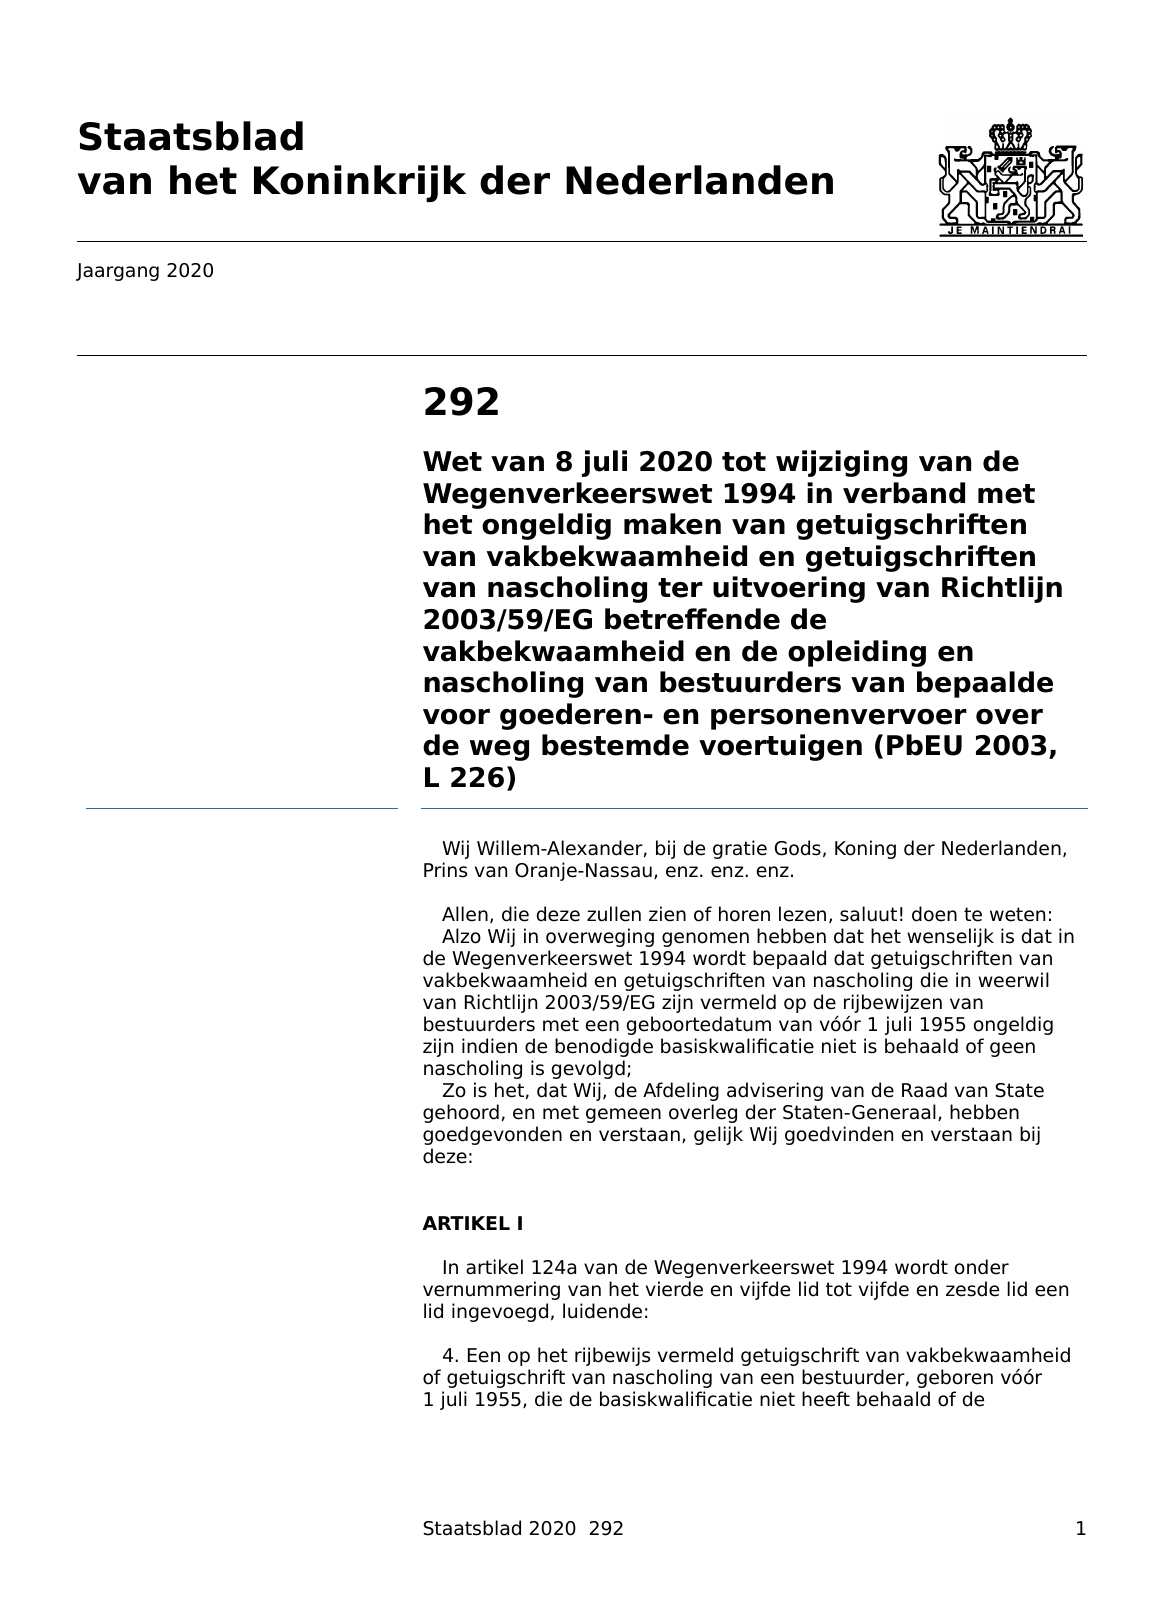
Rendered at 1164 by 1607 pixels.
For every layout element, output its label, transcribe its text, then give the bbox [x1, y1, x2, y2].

table_header [886, 100, 1087, 241]
table_header Staatsblad van het Koninkrijk der Nederlanden [77, 100, 886, 241]
text Zo is het, dat Wij, de Afdeling advisering van de Raad van State gehoord, en met gemeen overleg der Staten-Generaal, hebben goedgevonden en verstaan, gelijk Wij goedvinden en verstaan bij deze: [422, 1080, 1087, 1168]
table_cell Jaargang 2020 [77, 242, 1087, 355]
text 4. Een op het rijbewijs vermeld getuigschrift van vakbekwaamheid of getuigschrift van nascholing van een bestuurder, geboren vóór 1 juli 1955, die de basiskwalificatie niet heeft behaald of de [422, 1345, 1087, 1411]
subtitle ARTIKEL I [422, 1212, 1087, 1234]
text Wet van 8 juli 2020 tot wijziging van de Wegenverkeerswet 1994 in verband met het ongeldig maken van getuigschriften van vakbekwaamheid en getuigschriften van nascholing ter uitvoering van Richtlijn 2003/59/EG betreffende de vakbekwaamheid en de opleiding en nascholing van bestuurders van bepaalde voor goederen- en personenvervoer over de weg bestemde voertuigen (PbEU 2003, L 226) [422, 447, 1087, 794]
text Allen, die deze zullen zien of horen lezen, saluut! doen te weten: [422, 904, 1087, 926]
picture [936, 115, 1087, 240]
text Alzo Wij in overweging genomen hebben dat het wenselijk is dat in de Wegenverkeerswet 1994 wordt bepaald dat getuigschriften van vakbekwaamheid en getuigschriften van nascholing die in weerwil van Richtlijn 2003/59/EG zijn vermeld op de rijbewijzen van bestuurders met een geboortedatum van vóór 1 juli 1955 ongeldig zijn indien de benodigde basiskwalificatie niet is behaald of geen nascholing is gevolgd; [422, 926, 1087, 1080]
text Wij Willem-Alexander, bij de gratie Gods, Koning der Nederlanden, Prins van Oranje-Nassau, enz. enz. enz. [422, 838, 1087, 882]
subtitle 292 [422, 381, 1087, 424]
text In artikel 124a van de Wegenverkeerswet 1994 wordt onder vernummering van het vierde en vijfde lid tot vijfde en zesde lid een lid ingevoegd, luidende: [422, 1257, 1087, 1322]
